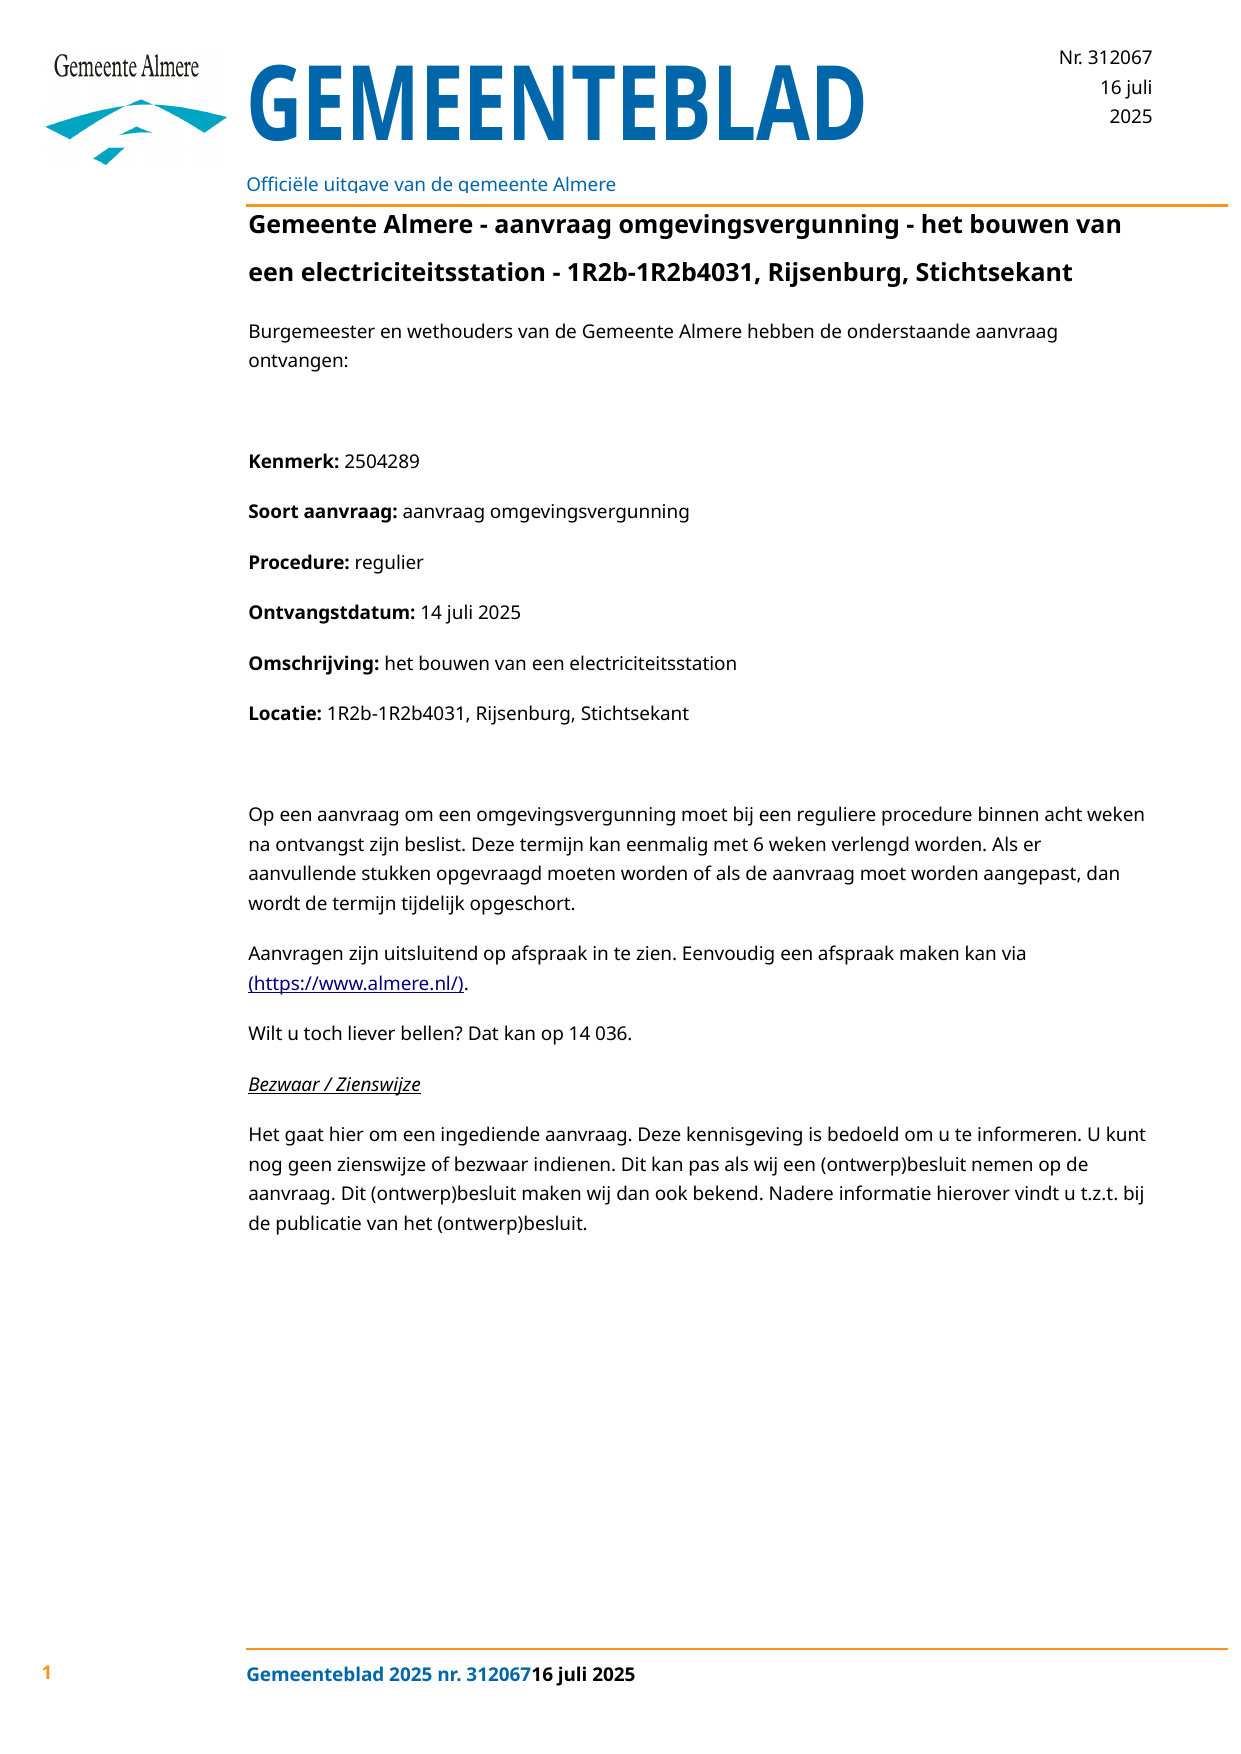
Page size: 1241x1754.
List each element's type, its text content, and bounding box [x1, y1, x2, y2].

text Wilt u toch liever bellen? Dat kan op 14 036. [248, 1020, 1152, 1046]
text Omschrijving: het bouwen van een electriciteitsstation [248, 650, 1152, 676]
text Op een aanvraag om een omgevingsvergunning moet bij een reguliere procedure binnen acht weken na ontvangst zijn beslist. Deze termijn kan eenmalig met 6 weken verlengd worden. Als er aanvullende stukken opgevraagd moeten worden of als de aanvraag moet worden aangepast, dan wordt de termijn tijdelijk opgeschort. [248, 801, 1152, 916]
text Het gaat hier om een ingediende aanvraag. Deze kennisgeving is bedoeld om u te informeren. U kunt nog geen zienswijze of bezwaar indienen. Dit kan pas als wij een (ontwerp)besluit nemen op de aanvraag. Dit (ontwerp)besluit maken wij dan ook bekend. Nadere informatie hierover vindt u t.z.t. bij de publicatie van het (ontwerp)besluit. [248, 1121, 1152, 1236]
text Burgemeester en wethouders van de Gemeente Almere hebben de onderstaande aanvraag ontvangen: [248, 318, 1152, 373]
text Procedure: regulier [248, 549, 1152, 575]
picture [41, 47, 231, 172]
text Bezwaar / Zienswijze [248, 1071, 1152, 1097]
text Locatie: 1R2b-1R2b4031, Rijsenburg, Stichtsekant [248, 700, 1152, 726]
text Soort aanvraag: aanvraag omgevingsvergunning [248, 499, 1152, 524]
text Ontvangstdatum: 14 juli 2025 [248, 599, 1152, 625]
text Aanvragen zijn uitsluitend op afspraak in te zien. Eenvoudig een afspraak maken kan via (https://www.almere.nl/). [248, 940, 1152, 996]
text Gemeente Almere - aanvraag omgevingsvergunning - het bouwen van een electriciteitsstation - 1R2b-1R2b4031, Rijsenburg, Stichtsekant [248, 207, 1152, 288]
text Kenmerk: 2504289 [248, 448, 1152, 474]
